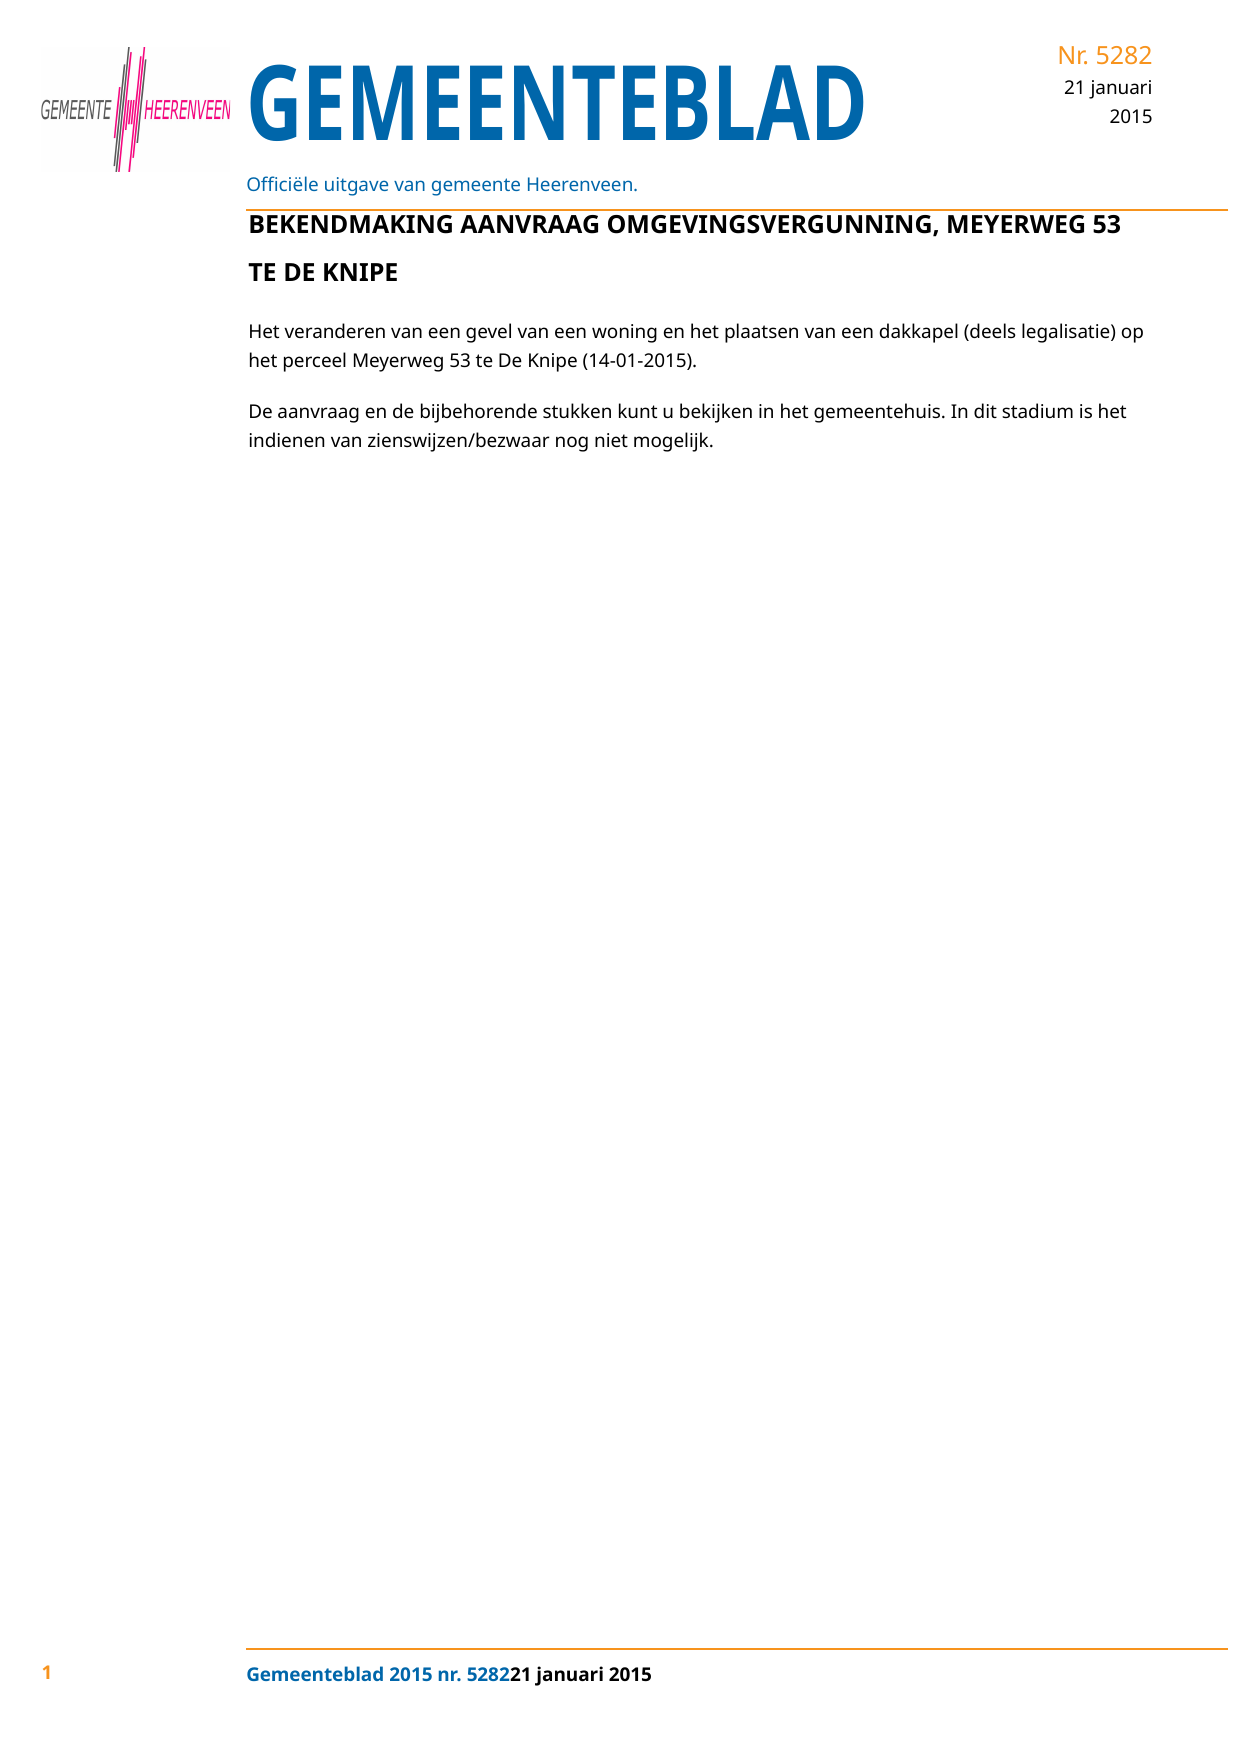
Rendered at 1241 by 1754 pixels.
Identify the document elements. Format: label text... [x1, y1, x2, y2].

picture [41, 47, 231, 172]
text De aanvraag en de bijbehorende stukken kunt u bekijken in het gemeentehuis. In dit stadium is het indienen van zienswijzen/bezwaar nog niet mogelijk. [248, 398, 1152, 453]
text Het veranderen van een gevel van een woning en het plaatsen van een dakkapel (deels legalisatie) op het perceel Meyerweg 53 te De Knipe (14-01-2015). [248, 318, 1152, 373]
text BEKENDMAKING AANVRAAG OMGEVINGSVERGUNNING, MEYERWEG 53 TE DE KNIPE [248, 211, 1152, 288]
